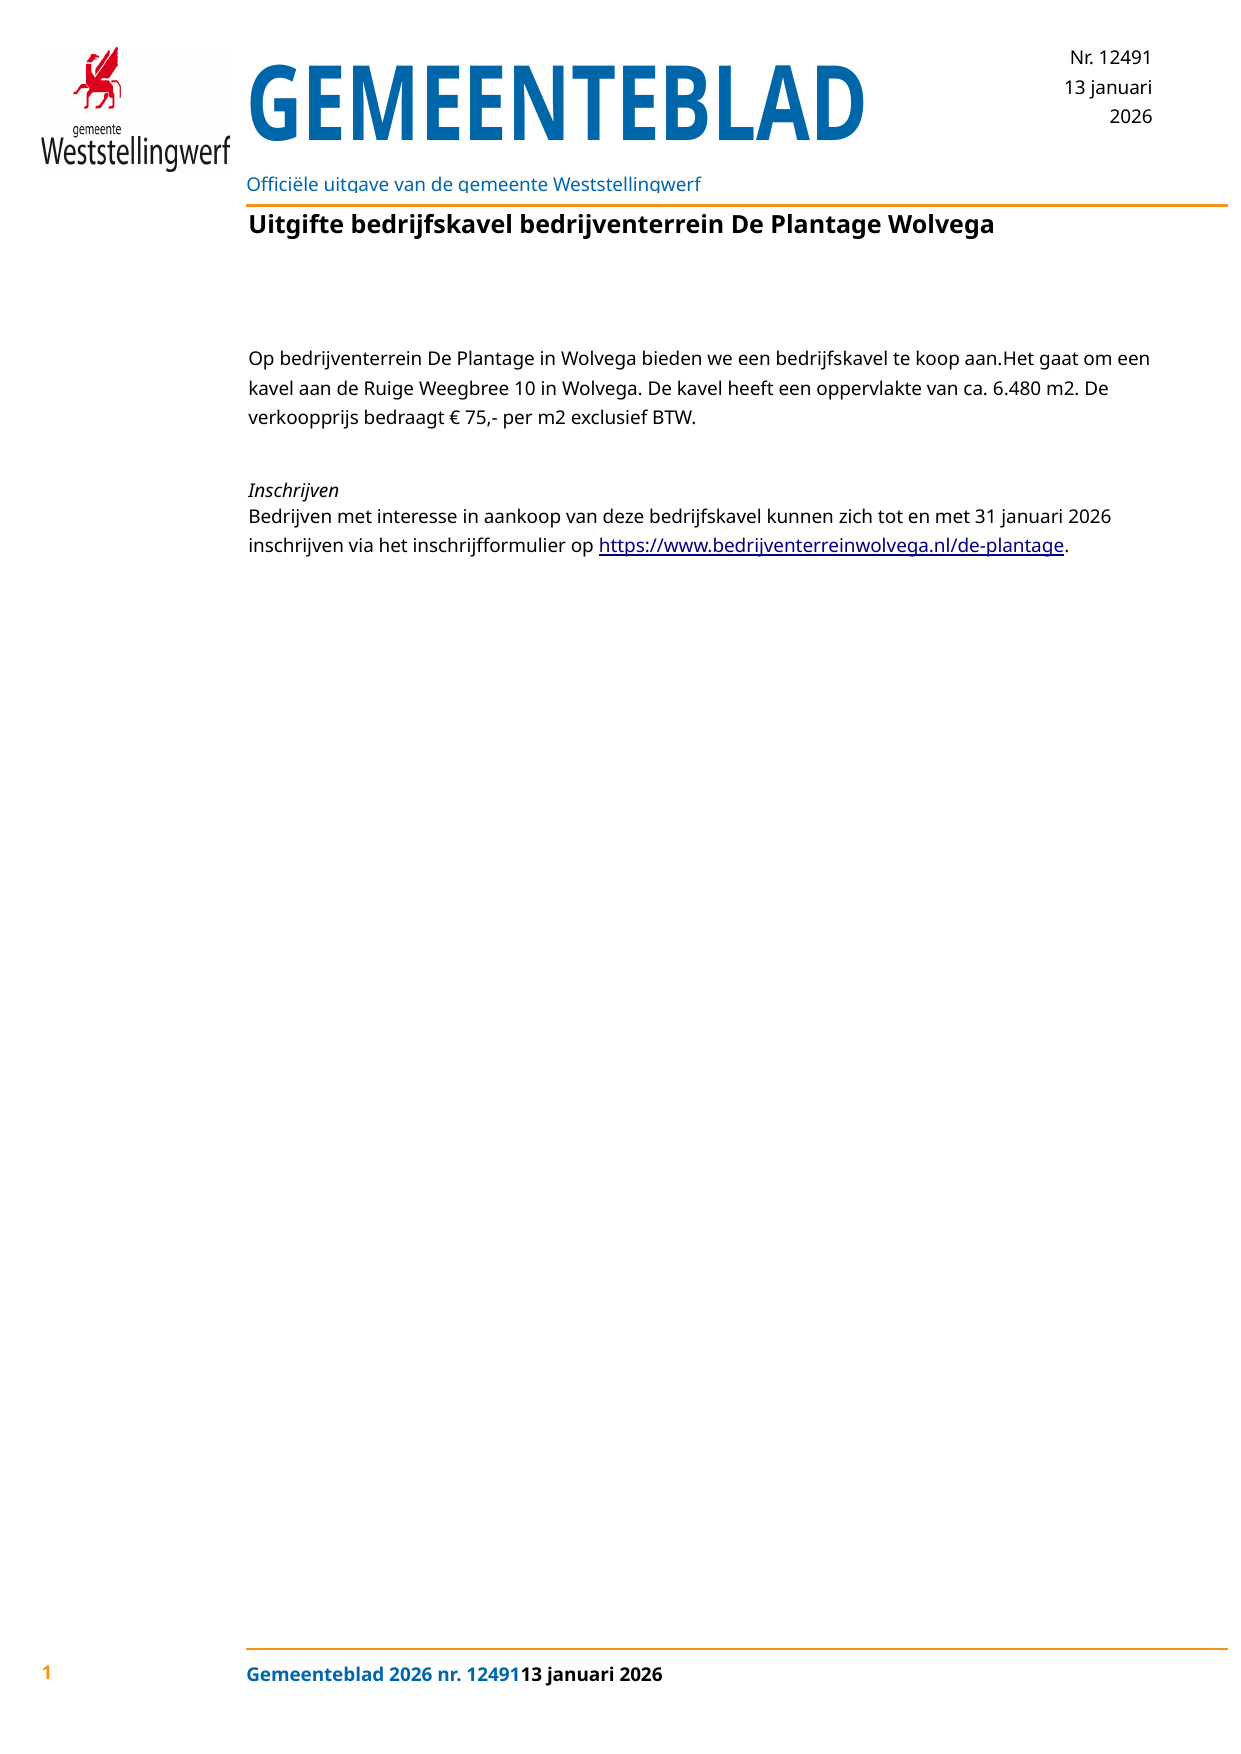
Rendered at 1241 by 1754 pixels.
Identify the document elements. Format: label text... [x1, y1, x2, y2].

text Uitgifte bedrijfskavel bedrijventerrein De Plantage Wolvega [248, 207, 1152, 241]
picture [41, 47, 231, 172]
text Op bedrijventerrein De Plantage in Wolvega bieden we een bedrijfskavel te koop aan.Het gaat om een kavel aan de Ruige Weegbree 10 in Wolvega. De kavel heeft een oppervlakte van ca. 6.480 m2. De verkoopprijs bedraagt € 75,- per m2 exclusief BTW. [248, 345, 1152, 430]
text Bedrijven met interesse in aankoop van deze bedrijfskavel kunnen zich tot en met 31 januari 2026 inschrijven via het inschrijfformulier op https://www.bedrijventerreinwolvega.nl/de-plantage. [248, 503, 1152, 558]
text Inschrijven [248, 477, 1152, 503]
